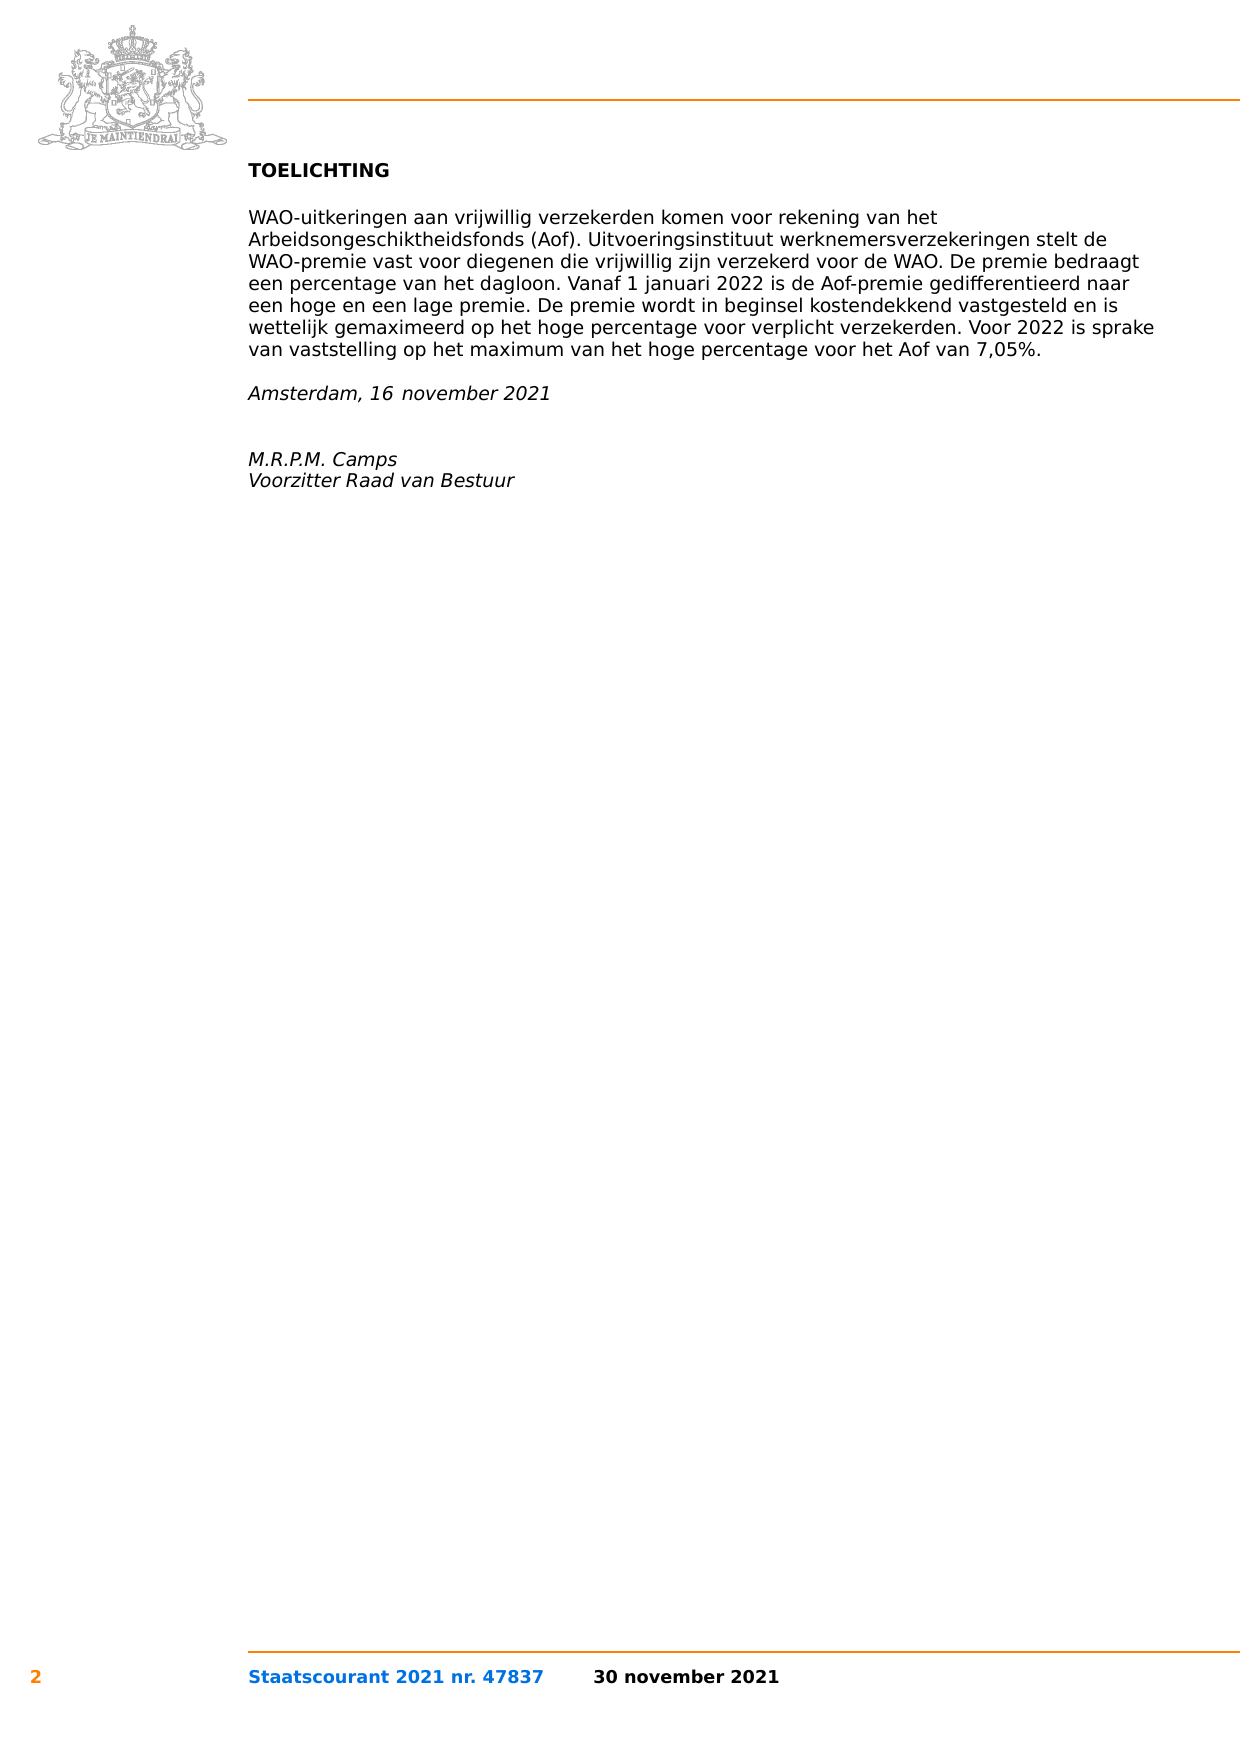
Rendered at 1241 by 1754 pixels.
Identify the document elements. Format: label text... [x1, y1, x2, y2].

picture [38, 25, 227, 150]
text WAO-uitkeringen aan vrijwillig verzekerden komen voor rekening van het Arbeidsongeschiktheidsfonds (Aof). Uitvoeringsinstituut werknemersverzekeringen stelt de WAO-premie vast voor diegenen die vrijwillig zijn verzekerd voor de WAO. De premie bedraagt een percentage van het dagloon. Vanaf 1 januari 2022 is de Aof-premie gedifferentieerd naar een hoge en een lage premie. De premie wordt in beginsel kostendekkend vastgesteld en is wettelijk gemaximeerd op het hoge percentage voor verplicht verzekerden. Voor 2022 is sprake van vaststelling op het maximum van het hoge percentage voor het Aof van 7,05%. [248, 207, 1163, 361]
text M.R.P.M. Camps Voorzitter Raad van Bestuur [248, 426, 1163, 492]
text Amsterdam, 16 november 2021 [248, 383, 1163, 404]
subtitle TOELICHTING [248, 160, 1163, 182]
